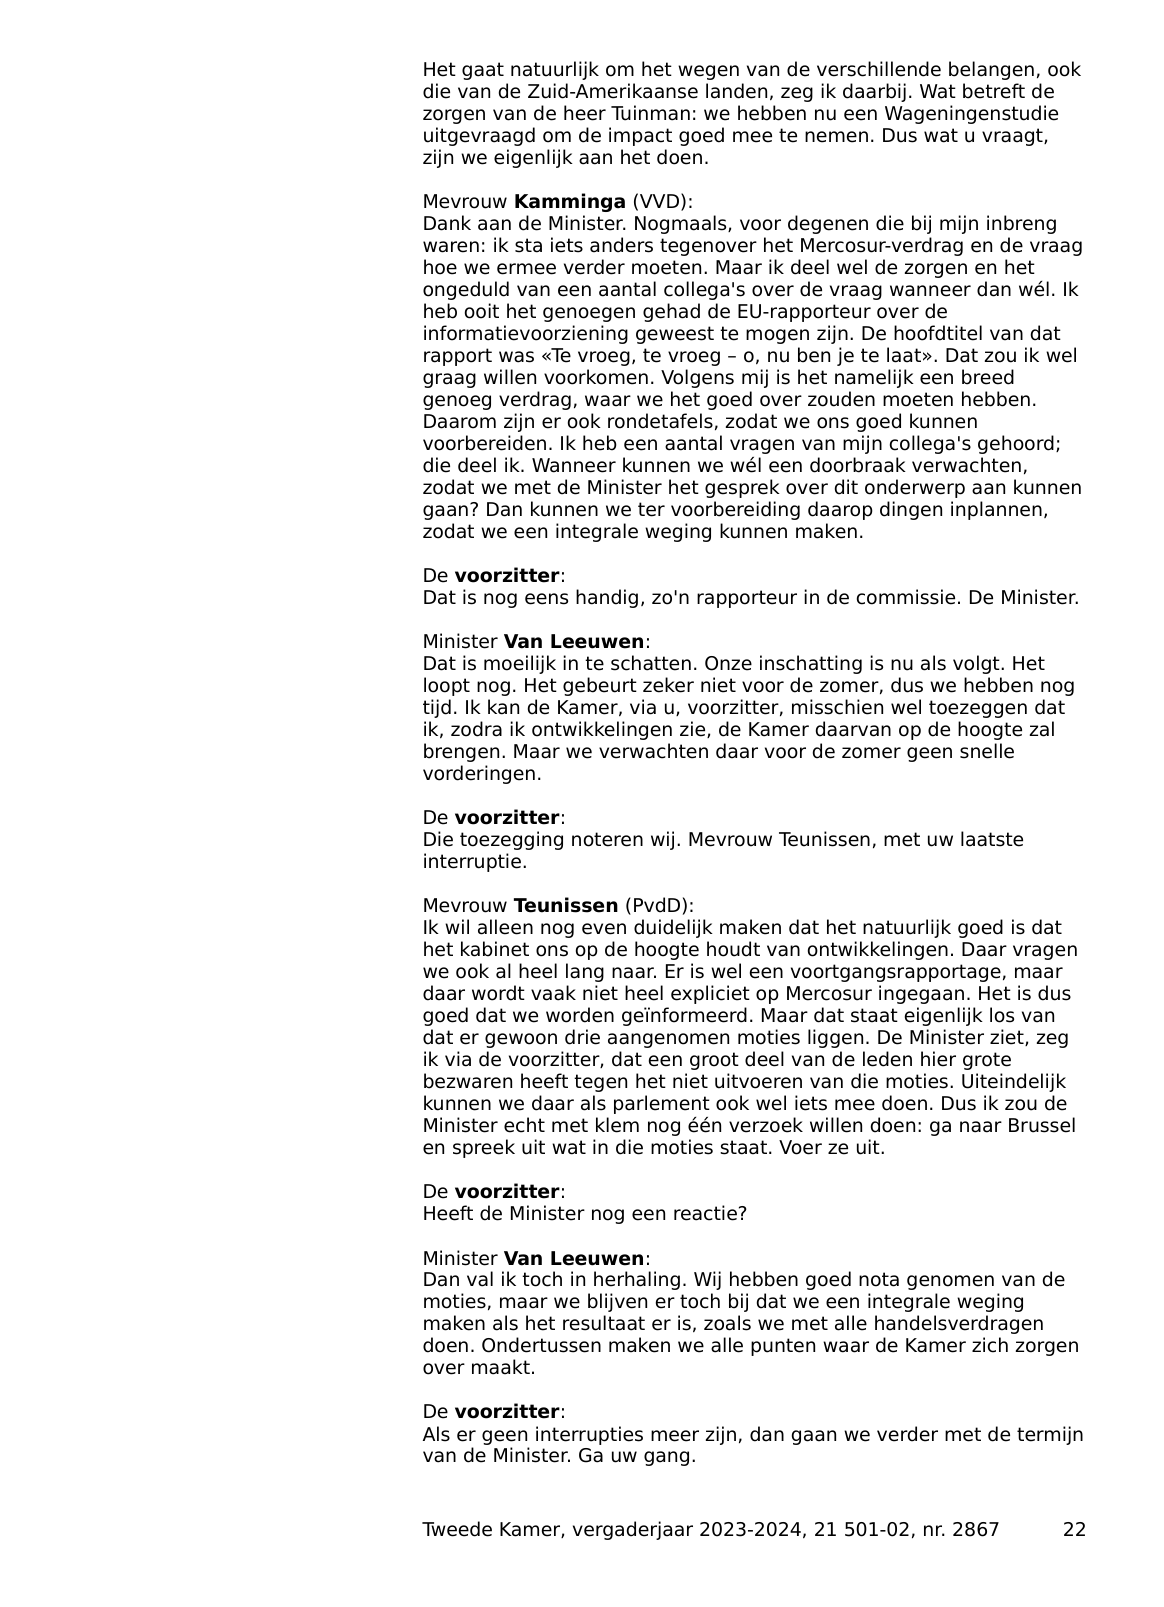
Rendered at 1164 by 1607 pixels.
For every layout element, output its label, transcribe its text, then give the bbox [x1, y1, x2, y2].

text Dank aan de Minister. Nogmaals, voor degenen die bij mijn inbreng waren: ik sta iets anders tegenover het Mercosur-verdrag en de vraag hoe we ermee verder moeten. Maar ik deel wel de zorgen en het ongeduld van een aantal collega's over de vraag wanneer dan wél. Ik heb ooit het genoegen gehad de EU-rapporteur over de informatievoorziening geweest te mogen zijn. De hoofdtitel van dat rapport was «Te vroeg, te vroeg – o, nu ben je te laat». Dat zou ik wel graag willen voorkomen. Volgens mij is het namelijk een breed genoeg verdrag, waar we het goed over zouden moeten hebben. Daarom zijn er ook rondetafels, zodat we ons goed kunnen voorbereiden. Ik heb een aantal vragen van mijn collega's gehoord; die deel ik. Wanneer kunnen we wél een doorbraak verwachten, zodat we met de Minister het gesprek over dit onderwerp aan kunnen gaan? Dan kunnen we ter voorbereiding daarop dingen inplannen, zodat we een integrale weging kunnen maken. [422, 213, 1087, 543]
text Dan val ik toch in herhaling. Wij hebben goed nota genomen van de moties, maar we blijven er toch bij dat we een integrale weging maken als het resultaat er is, zoals we met alle handelsverdragen doen. Ondertussen maken we alle punten waar de Kamer zich zorgen over maakt. [422, 1269, 1087, 1379]
text Als er geen interrupties meer zijn, dan gaan we verder met de termijn van de Minister. Ga uw gang. [422, 1423, 1087, 1467]
text Dat is nog eens handig, zo'n rapporteur in de commissie. De Minister. [422, 587, 1087, 609]
text De voorzitter: [422, 565, 1087, 587]
text Het gaat natuurlijk om het wegen van de verschillende belangen, ook die van de Zuid-Amerikaanse landen, zeg ik daarbij. Wat betreft de zorgen van de heer Tuinman: we hebben nu een Wageningenstudie uitgevraagd om de impact goed mee te nemen. Dus wat u vraagt, zijn we eigenlijk aan het doen. [422, 59, 1087, 169]
text Minister Van Leeuwen: [422, 631, 1087, 653]
text De voorzitter: [422, 807, 1087, 829]
text Heeft de Minister nog een reactie? [422, 1203, 1087, 1225]
text Ik wil alleen nog even duidelijk maken dat het natuurlijk goed is dat het kabinet ons op de hoogte houdt van ontwikkelingen. Daar vragen we ook al heel lang naar. Er is wel een voortgangsrapportage, maar daar wordt vaak niet heel expliciet op Mercosur ingegaan. Het is dus goed dat we worden geïnformeerd. Maar dat staat eigenlijk los van dat er gewoon drie aangenomen moties liggen. De Minister ziet, zeg ik via de voorzitter, dat een groot deel van de leden hier grote bezwaren heeft tegen het niet uitvoeren van die moties. Uiteindelijk kunnen we daar als parlement ook wel iets mee doen. Dus ik zou de Minister echt met klem nog één verzoek willen doen: ga naar Brussel en spreek uit wat in die moties staat. Voer ze uit. [422, 917, 1087, 1159]
text Die toezegging noteren wij. Mevrouw Teunissen, met uw laatste interruptie. [422, 829, 1087, 873]
text Mevrouw Kamminga (VVD): [422, 191, 1087, 213]
text Minister Van Leeuwen: [422, 1247, 1087, 1269]
text De voorzitter: [422, 1181, 1087, 1203]
text De voorzitter: [422, 1401, 1087, 1423]
text Dat is moeilijk in te schatten. Onze inschatting is nu als volgt. Het loopt nog. Het gebeurt zeker niet voor de zomer, dus we hebben nog tijd. Ik kan de Kamer, via u, voorzitter, misschien wel toezeggen dat ik, zodra ik ontwikkelingen zie, de Kamer daarvan op de hoogte zal brengen. Maar we verwachten daar voor de zomer geen snelle vorderingen. [422, 653, 1087, 785]
text Mevrouw Teunissen (PvdD): [422, 895, 1087, 917]
